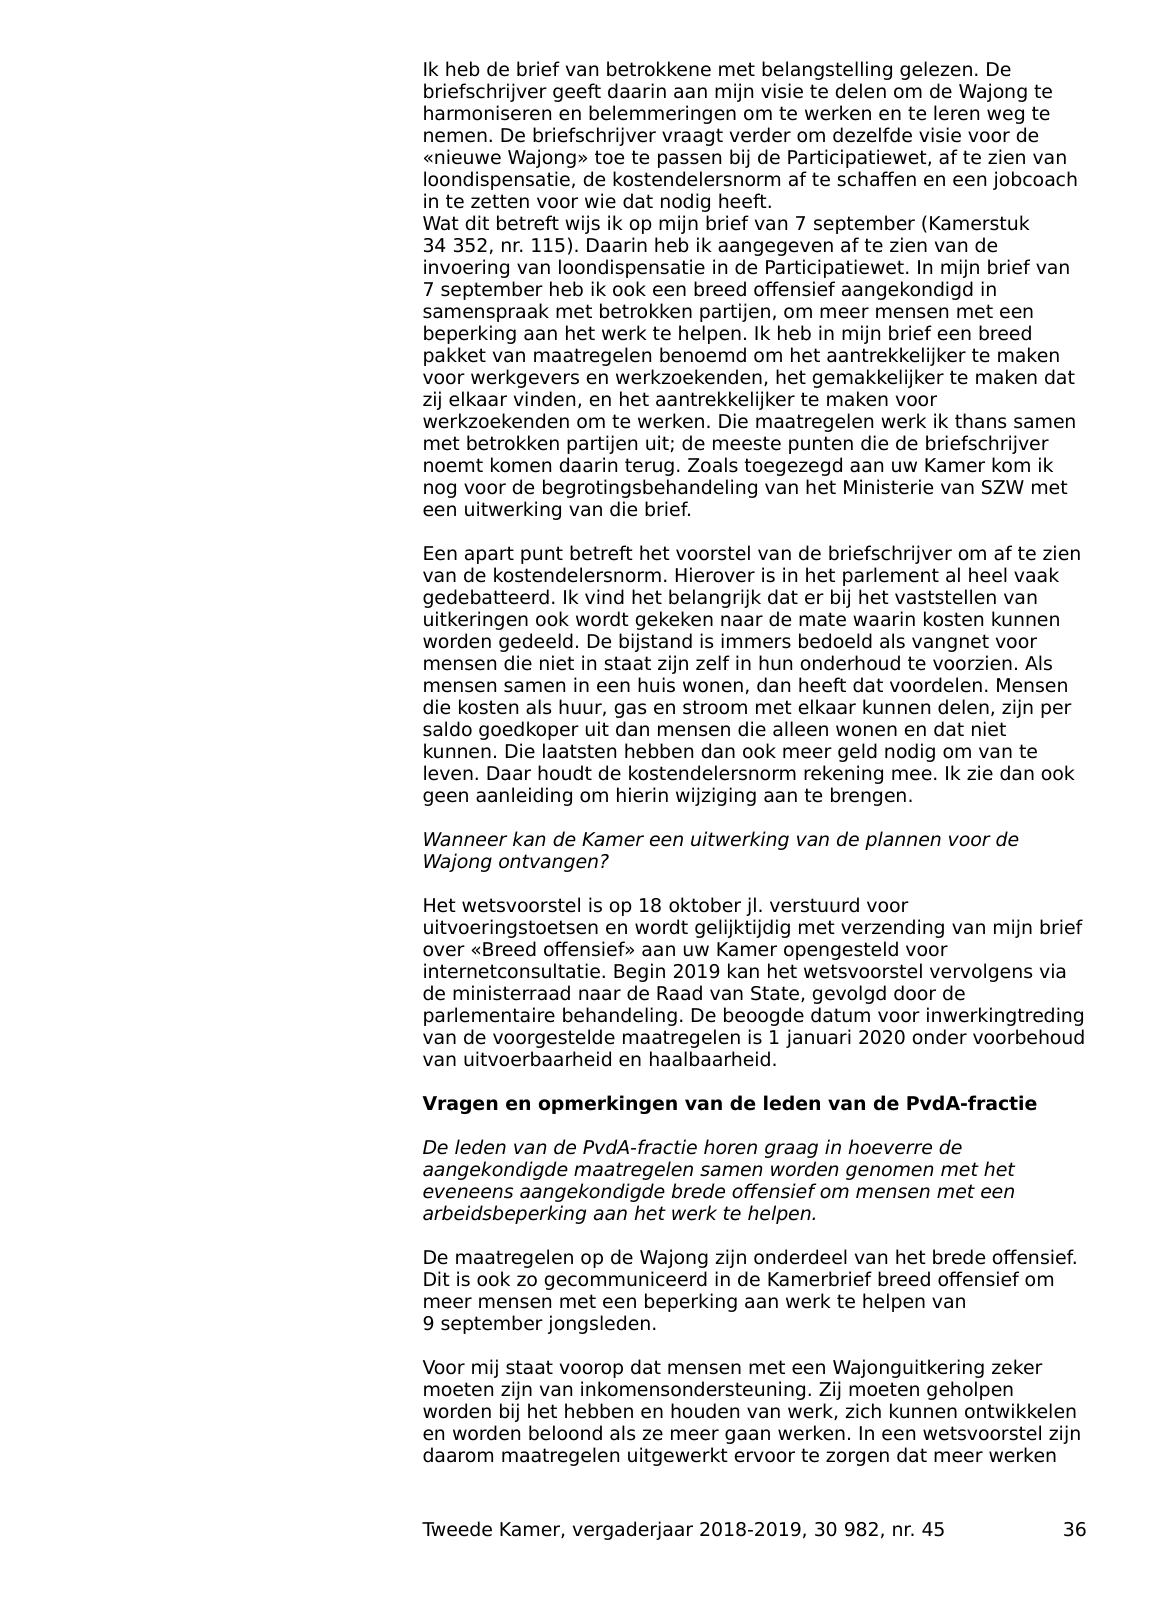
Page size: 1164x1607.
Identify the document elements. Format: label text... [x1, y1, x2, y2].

text Wanneer kan de Kamer een uitwerking van de plannen voor de Wajong ontvangen? [422, 829, 1087, 873]
text De maatregelen op de Wajong zijn onderdeel van het brede offensief. Dit is ook zo gecommuniceerd in de Kamerbrief breed offensief om meer mensen met een beperking aan werk te helpen van 9 september jongsleden. [422, 1247, 1087, 1335]
text Een apart punt betreft het voorstel van de briefschrijver om af te zien van de kostendelersnorm. Hierover is in het parlement al heel vaak gedebatteerd. Ik vind het belangrijk dat er bij het vaststellen van uitkeringen ook wordt gekeken naar de mate waarin kosten kunnen worden gedeeld. De bijstand is immers bedoeld als vangnet voor mensen die niet in staat zijn zelf in hun onderhoud te voorzien. Als mensen samen in een huis wonen, dan heeft dat voordelen. Mensen die kosten als huur, gas en stroom met elkaar kunnen delen, zijn per saldo goedkoper uit dan mensen die alleen wonen en dat niet kunnen. Die laatsten hebben dan ook meer geld nodig om van te leven. Daar houdt de kostendelersnorm rekening mee. Ik zie dan ook geen aanleiding om hierin wijziging aan te brengen. [422, 543, 1087, 807]
subtitle Vragen en opmerkingen van de leden van de PvdA-fractie [422, 1093, 1087, 1115]
text Voor mij staat voorop dat mensen met een Wajonguitkering zeker moeten zijn van inkomensondersteuning. Zij moeten geholpen worden bij het hebben en houden van werk, zich kunnen ontwikkelen en worden beloond als ze meer gaan werken. In een wetsvoorstel zijn daarom maatregelen uitgewerkt ervoor te zorgen dat meer werken [422, 1357, 1087, 1467]
text Wat dit betreft wijs ik op mijn brief van 7 september (Kamerstuk 34 352, nr. 115). Daarin heb ik aangegeven af te zien van de invoering van loondispensatie in de Participatiewet. In mijn brief van 7 september heb ik ook een breed offensief aangekondigd in samenspraak met betrokken partijen, om meer mensen met een beperking aan het werk te helpen. Ik heb in mijn brief een breed pakket van maatregelen benoemd om het aantrekkelijker te maken voor werkgevers en werkzoekenden, het gemakkelijker te maken dat zij elkaar vinden, en het aantrekkelijker te maken voor werkzoekenden om te werken. Die maatregelen werk ik thans samen met betrokken partijen uit; de meeste punten die de briefschrijver noemt komen daarin terug. Zoals toegezegd aan uw Kamer kom ik nog voor de begrotingsbehandeling van het Ministerie van SZW met een uitwerking van die brief. [422, 213, 1087, 521]
text De leden van de PvdA-fractie horen graag in hoeverre de aangekondigde maatregelen samen worden genomen met het eveneens aangekondigde brede offensief om mensen met een arbeidsbeperking aan het werk te helpen. [422, 1137, 1087, 1225]
text Ik heb de brief van betrokkene met belangstelling gelezen. De briefschrijver geeft daarin aan mijn visie te delen om de Wajong te harmoniseren en belemmeringen om te werken en te leren weg te nemen. De briefschrijver vraagt verder om dezelfde visie voor de «nieuwe Wajong» toe te passen bij de Participatiewet, af te zien van loondispensatie, de kostendelersnorm af te schaffen en een jobcoach in te zetten voor wie dat nodig heeft. [422, 59, 1087, 213]
text Het wetsvoorstel is op 18 oktober jl. verstuurd voor uitvoeringstoetsen en wordt gelijktijdig met verzending van mijn brief over «Breed offensief» aan uw Kamer opengesteld voor internetconsultatie. Begin 2019 kan het wetsvoorstel vervolgens via de ministerraad naar de Raad van State, gevolgd door de parlementaire behandeling. De beoogde datum voor inwerkingtreding van de voorgestelde maatregelen is 1 januari 2020 onder voorbehoud van uitvoerbaarheid en haalbaarheid. [422, 895, 1087, 1071]
